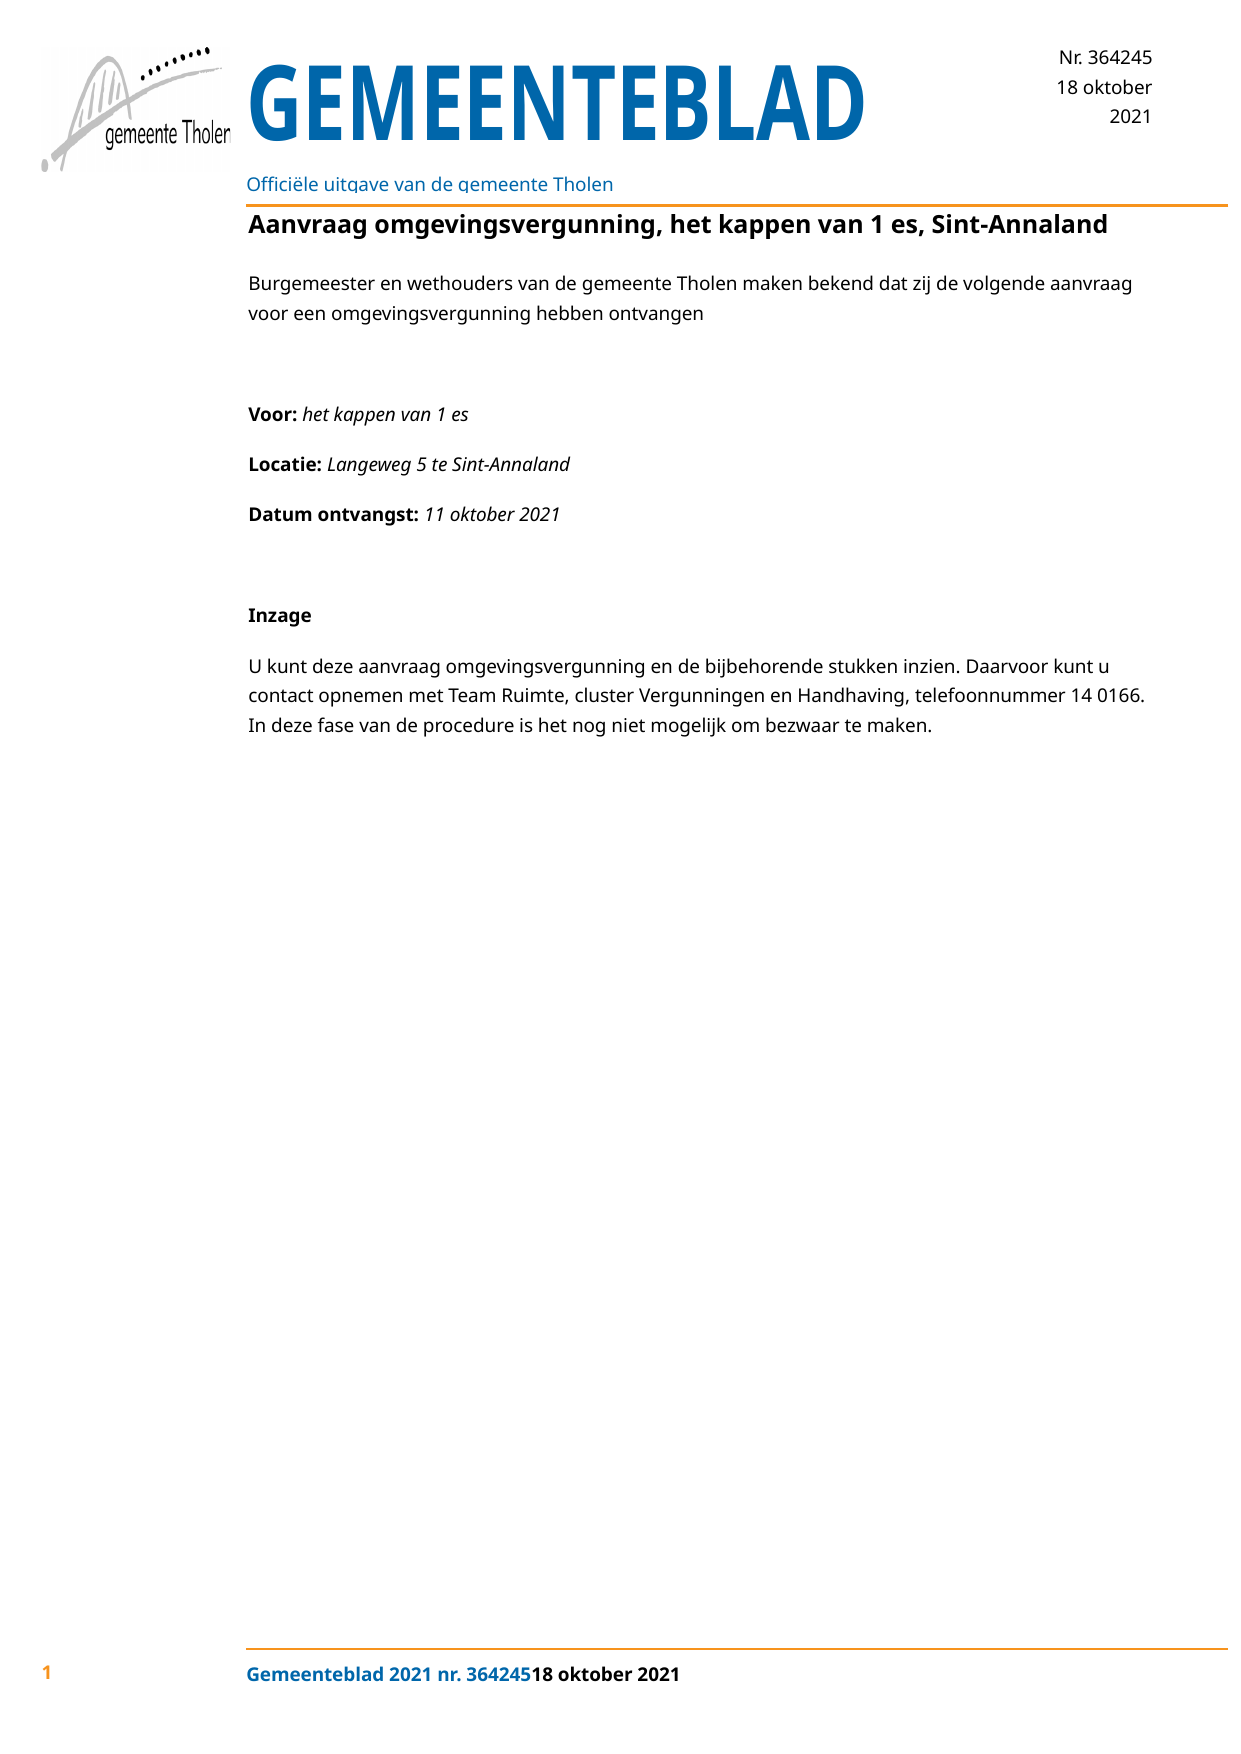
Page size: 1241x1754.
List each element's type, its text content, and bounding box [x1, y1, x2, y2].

text Datum ontvangst: 11 oktober 2021 [248, 502, 1152, 527]
text U kunt deze aanvraag omgevingsvergunning en de bijbehorende stukken inzien. Daarvoor kunt u contact opnemen met Team Ruimte, cluster Vergunningen en Handhaving, telefoonnummer 14 0166. In deze fase van de procedure is het nog niet mogelijk om bezwaar te maken. [248, 653, 1152, 738]
text Voor: het kappen van 1 es [248, 401, 1152, 426]
picture [41, 47, 231, 172]
text Burgemeester en wethouders van de gemeente Tholen maken bekend dat zij de volgende aanvraag voor een omgevingsvergunning hebben ontvangen [248, 270, 1152, 326]
text Aanvraag omgevingsvergunning, het kappen van 1 es, Sint-Annaland [248, 207, 1152, 241]
text Inzage [248, 602, 1152, 628]
text Locatie: Langeweg 5 te Sint-Annaland [248, 451, 1152, 477]
